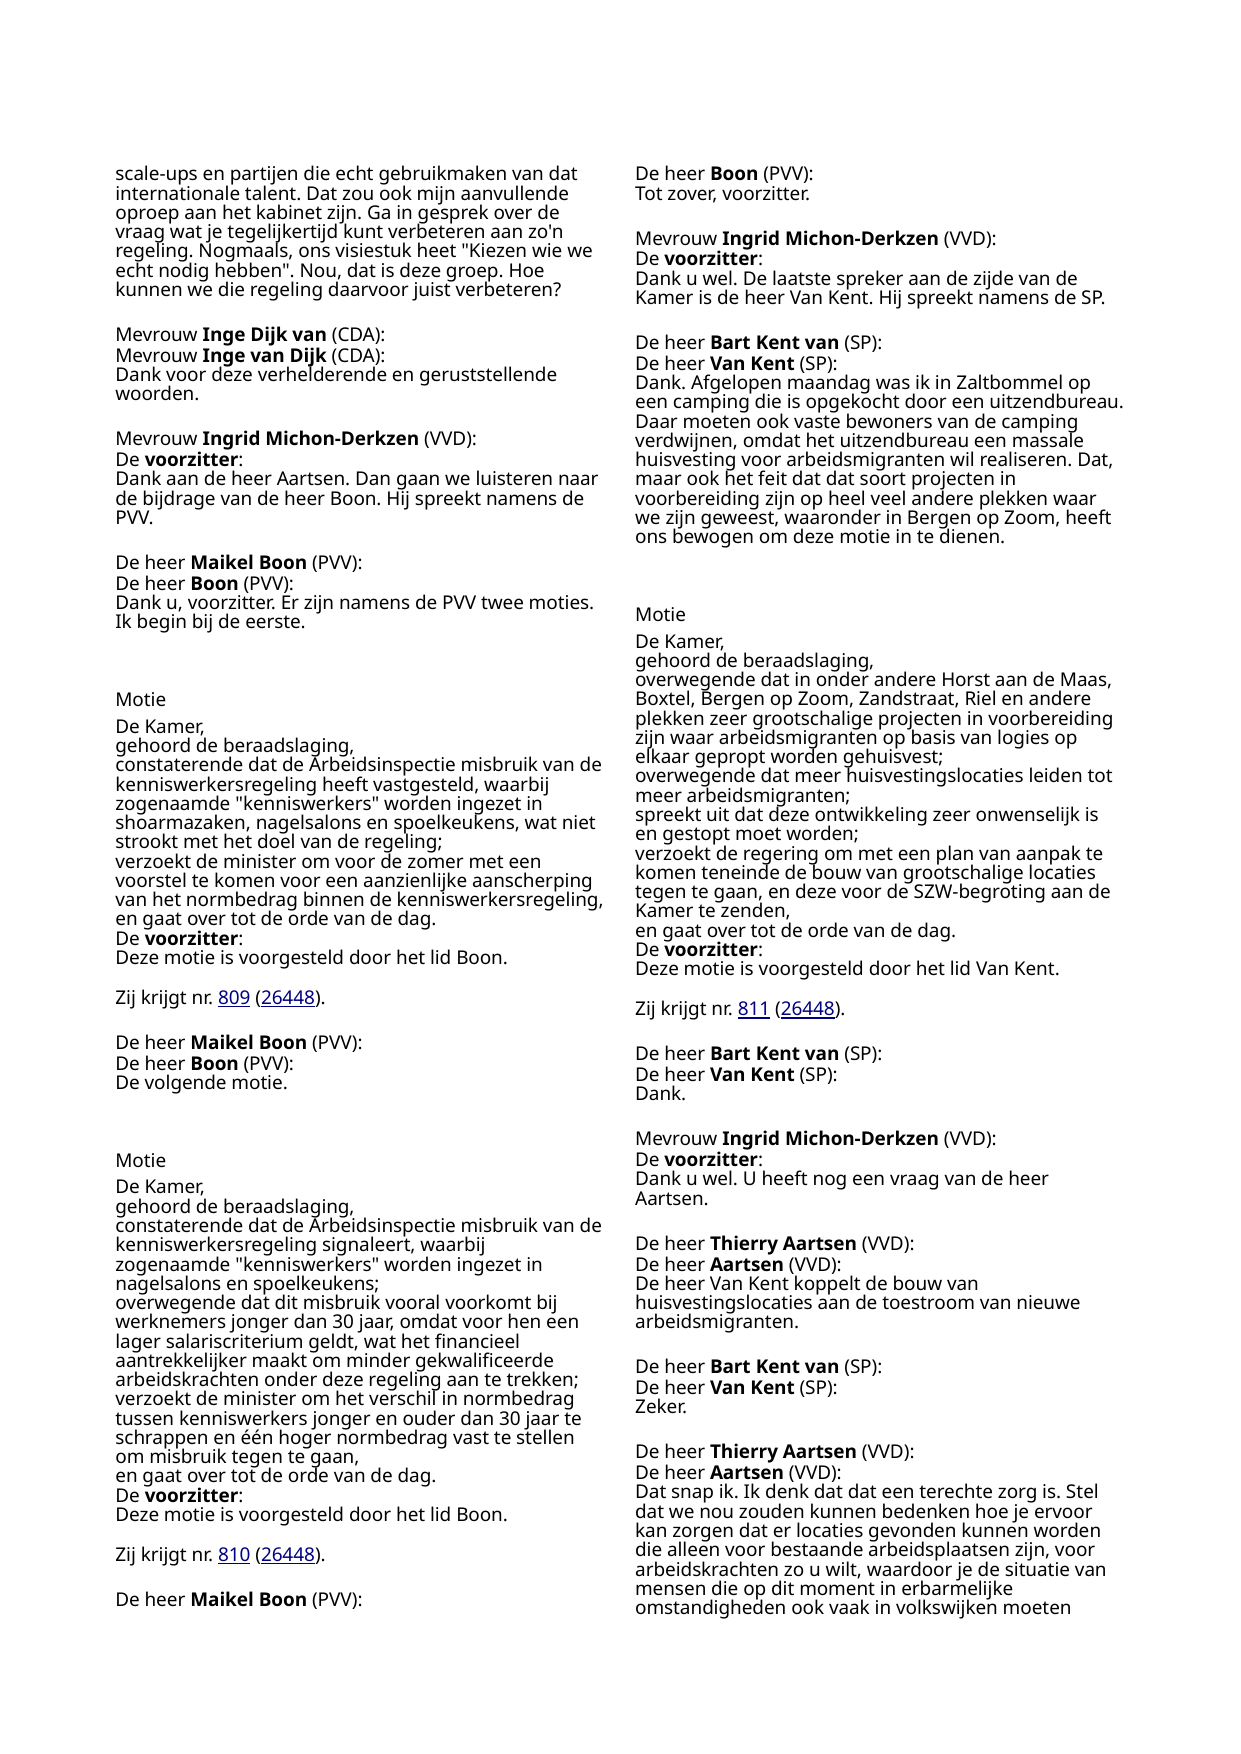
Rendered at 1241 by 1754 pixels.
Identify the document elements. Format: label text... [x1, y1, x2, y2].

text en gaat over tot de orde van de dag. [115, 1467, 605, 1487]
text De heer Van Kent (SP): [635, 1066, 1125, 1085]
text De heer Aartsen (VVD): [635, 1464, 1125, 1483]
text De voorzitter: [635, 941, 1125, 960]
text Motie [115, 686, 605, 712]
text De heer Maikel Boon (PVV): [115, 549, 605, 575]
text constaterende dat de Arbeidsinspectie misbruik van de kenniswerkersregeling heeft vastgesteld, waarbij zogenaamde "kenniswerkers" worden ingezet in shoarmazaken, nagelsalons en spoelkeukens, wat niet strookt met het doel van de regeling; [115, 756, 605, 853]
text verzoekt de regering om met een plan van aanpak te komen teneinde de bouw van grootschalige locaties tegen te gaan, en deze voor de SZW-begroting aan de Kamer te zenden, [635, 844, 1125, 922]
text Mevrouw Ingrid Michon-Derkzen (VVD): [115, 425, 605, 451]
text Deze motie is voorgesteld door het lid Boon. [115, 949, 605, 968]
text overwegende dat dit misbruik vooral voorkomt bij werknemers jonger dan 30 jaar, omdat voor hen een lager salariscriterium geldt, wat het financieel aantrekkelijker maakt om minder gekwalificeerde arbeidskrachten onder deze regeling aan te trekken; [115, 1294, 605, 1390]
text De heer Maikel Boon (PVV): [115, 1029, 605, 1055]
text Deze motie is voorgesteld door het lid Boon. [115, 1506, 605, 1525]
text Dank. Afgelopen maandag was ik in Zaltbommel op een camping die is opgekocht door een uitzendbureau. Daar moeten ook vaste bewoners van de camping verdwijnen, omdat het uitzendbureau een massale huisvesting voor arbeidsmigranten wil realiseren. Dat, maar ook het feit dat dat soort projecten in voorbereiding zijn op heel veel andere plekken waar we zijn geweest, waaronder in Bergen op Zoom, heeft ons bewogen om deze motie in te dienen. [635, 374, 1125, 547]
text Dank u, voorzitter. Er zijn namens de PVV twee moties. Ik begin bij de eerste. [115, 594, 605, 633]
text De Kamer, [635, 633, 1125, 652]
text De heer Bart Kent van (SP): [635, 1040, 1125, 1066]
text De heer Thierry Aartsen (VVD): [635, 1230, 1125, 1256]
text Dank u wel. De laatste spreker aan de zijde van de Kamer is de heer Van Kent. Hij spreekt namens de SP. [635, 270, 1125, 308]
text gehoord de beraadslaging, [115, 737, 605, 756]
text Mevrouw Ingrid Michon-Derkzen (VVD): [635, 225, 1125, 250]
text De heer Maikel Boon (PVV): [115, 1586, 605, 1612]
text Deze motie is voorgesteld door het lid Van Kent. [635, 960, 1125, 979]
text en gaat over tot de orde van de dag. [635, 922, 1125, 941]
text De heer Boon (PVV): [635, 165, 1125, 184]
text De voorzitter: [635, 1151, 1125, 1170]
text Motie [115, 1147, 605, 1172]
text Mevrouw Ingrid Michon-Derkzen (VVD): [635, 1125, 1125, 1151]
text gehoord de beraadslaging, [115, 1198, 605, 1217]
text De voorzitter: [115, 930, 605, 949]
text scale-ups en partijen die echt gebruikmaken van dat internationale talent. Dat zou ook mijn aanvullende oproep aan het kabinet zijn. Ga in gesprek over de vraag wat je tegelijkertijd kunt verbeteren aan zo'n regeling. Nogmaals, ons visiestuk heet "Kiezen wie we echt nodig hebben". Nou, dat is deze groep. Hoe kunnen we die regeling daarvoor juist verbeteren? [115, 165, 605, 300]
text De heer Aartsen (VVD): [635, 1256, 1125, 1275]
text De heer Van Kent (SP): [635, 355, 1125, 374]
text Mevrouw Inge Dijk van (CDA): [115, 321, 605, 347]
text Zeker. [635, 1398, 1125, 1418]
text Tot zover, voorzitter. [635, 184, 1125, 204]
text en gaat over tot de orde van de dag. [115, 910, 605, 930]
text Motie [635, 601, 1125, 627]
text Zij krijgt nr. 809 (26448). [115, 989, 605, 1008]
text De heer Thierry Aartsen (VVD): [635, 1438, 1125, 1464]
text verzoekt de minister om voor de zomer met een voorstel te komen voor een aanzienlijke aanscherping van het normbedrag binnen de kenniswerkersregeling, [115, 853, 605, 910]
text De heer Boon (PVV): [115, 1055, 605, 1074]
text gehoord de beraadslaging, [635, 652, 1125, 671]
text De Kamer, [115, 718, 605, 737]
text Zij krijgt nr. 810 (26448). [115, 1546, 605, 1565]
text De heer Van Kent koppelt de bouw van huisvestingslocaties aan de toestroom van nieuwe arbeidsmigranten. [635, 1275, 1125, 1333]
text De heer Bart Kent van (SP): [635, 1353, 1125, 1379]
text De voorzitter: [115, 1487, 605, 1506]
text Dank aan de heer Aartsen. Dan gaan we luisteren naar de bijdrage van de heer Boon. Hij spreekt namens de PVV. [115, 470, 605, 528]
text overwegende dat meer huisvestingslocaties leiden tot meer arbeidsmigranten; [635, 767, 1125, 806]
text overwegende dat in onder andere Horst aan de Maas, Boxtel, Bergen op Zoom, Zandstraat, Riel en andere plekken zeer grootschalige projecten in voorbereiding zijn waar arbeidsmigranten op basis van logies op elkaar gepropt worden gehuisvest; [635, 671, 1125, 767]
text Dank voor deze verhelderende en geruststellende woorden. [115, 366, 605, 404]
text Dank u wel. U heeft nog een vraag van de heer Aartsen. [635, 1170, 1125, 1209]
text De voorzitter: [115, 451, 605, 470]
text Dank. [635, 1085, 1125, 1104]
text spreekt uit dat deze ontwikkeling zeer onwenselijk is en gestopt moet worden; [635, 806, 1125, 844]
text verzoekt de minister om het verschil in normbedrag tussen kenniswerkers jonger en ouder dan 30 jaar te schrappen en één hoger normbedrag vast te stellen om misbruik tegen te gaan, [115, 1390, 605, 1467]
text Dat snap ik. Ik denk dat dat een terechte zorg is. Stel dat we nou zouden kunnen bedenken hoe je ervoor kan zorgen dat er locaties gevonden kunnen worden die alleen voor bestaande arbeidsplaatsen zijn, voor arbeidskrachten zo u wilt, waardoor je de situatie van mensen die op dit moment in erbarmelijke omstandigheden ook vaak in volkswijken moeten [635, 1483, 1125, 1618]
text De heer Van Kent (SP): [635, 1379, 1125, 1398]
text Zij krijgt nr. 811 (26448). [635, 1000, 1125, 1019]
text De heer Boon (PVV): [115, 575, 605, 594]
text Mevrouw Inge van Dijk (CDA): [115, 347, 605, 366]
text De Kamer, [115, 1178, 605, 1198]
text De heer Bart Kent van (SP): [635, 329, 1125, 355]
text constaterende dat de Arbeidsinspectie misbruik van de kenniswerkersregeling signaleert, waarbij zogenaamde "kenniswerkers" worden ingezet in nagelsalons en spoelkeukens; [115, 1217, 605, 1294]
text De volgende motie. [115, 1074, 605, 1093]
text De voorzitter: [635, 250, 1125, 270]
